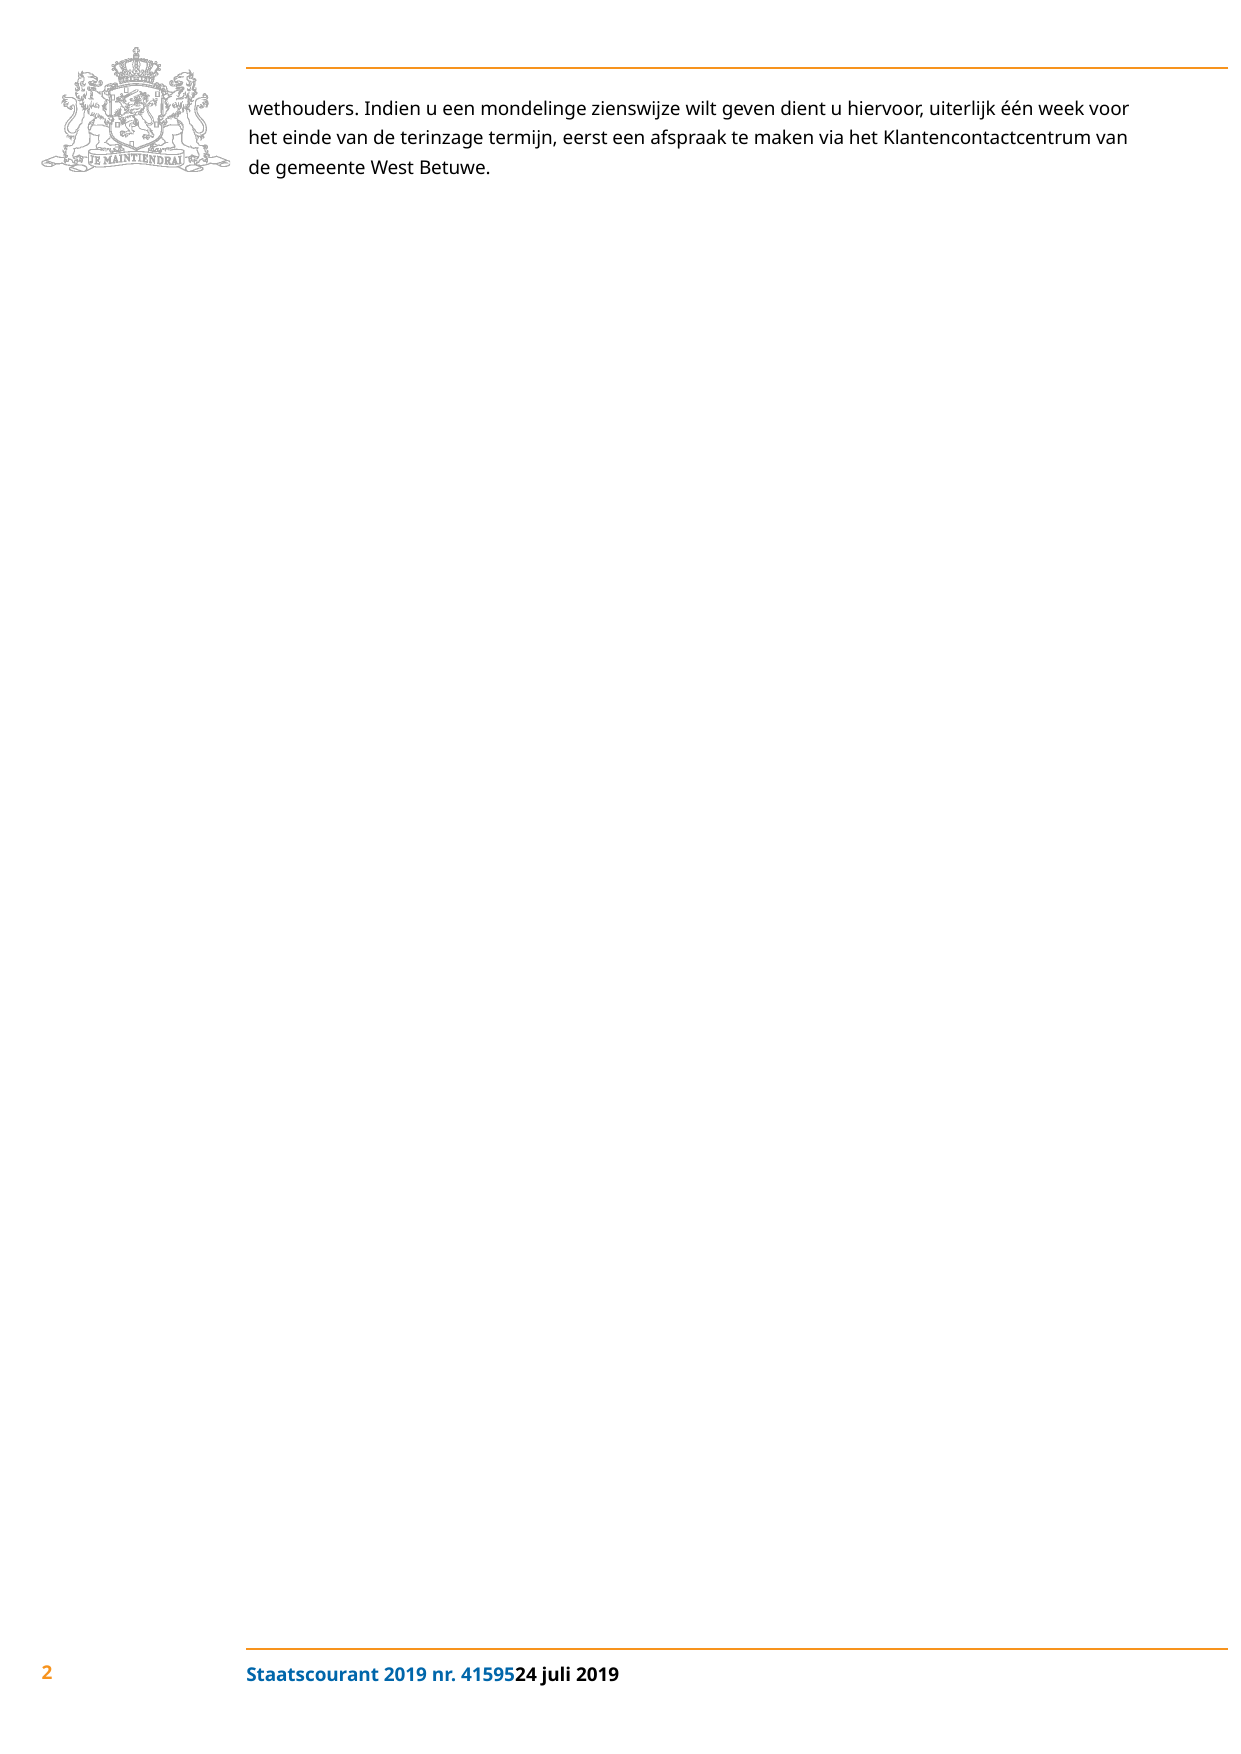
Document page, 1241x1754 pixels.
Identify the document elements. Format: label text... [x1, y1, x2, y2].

picture [41, 47, 231, 172]
text wethouders. Indien u een mondelinge zienswijze wilt geven dient u hiervoor, uiterlijk één week voor het einde van de terinzage termijn, eerst een afspraak te maken via het Klantencontactcentrum van de gemeente West Betuwe. [248, 95, 1152, 180]
